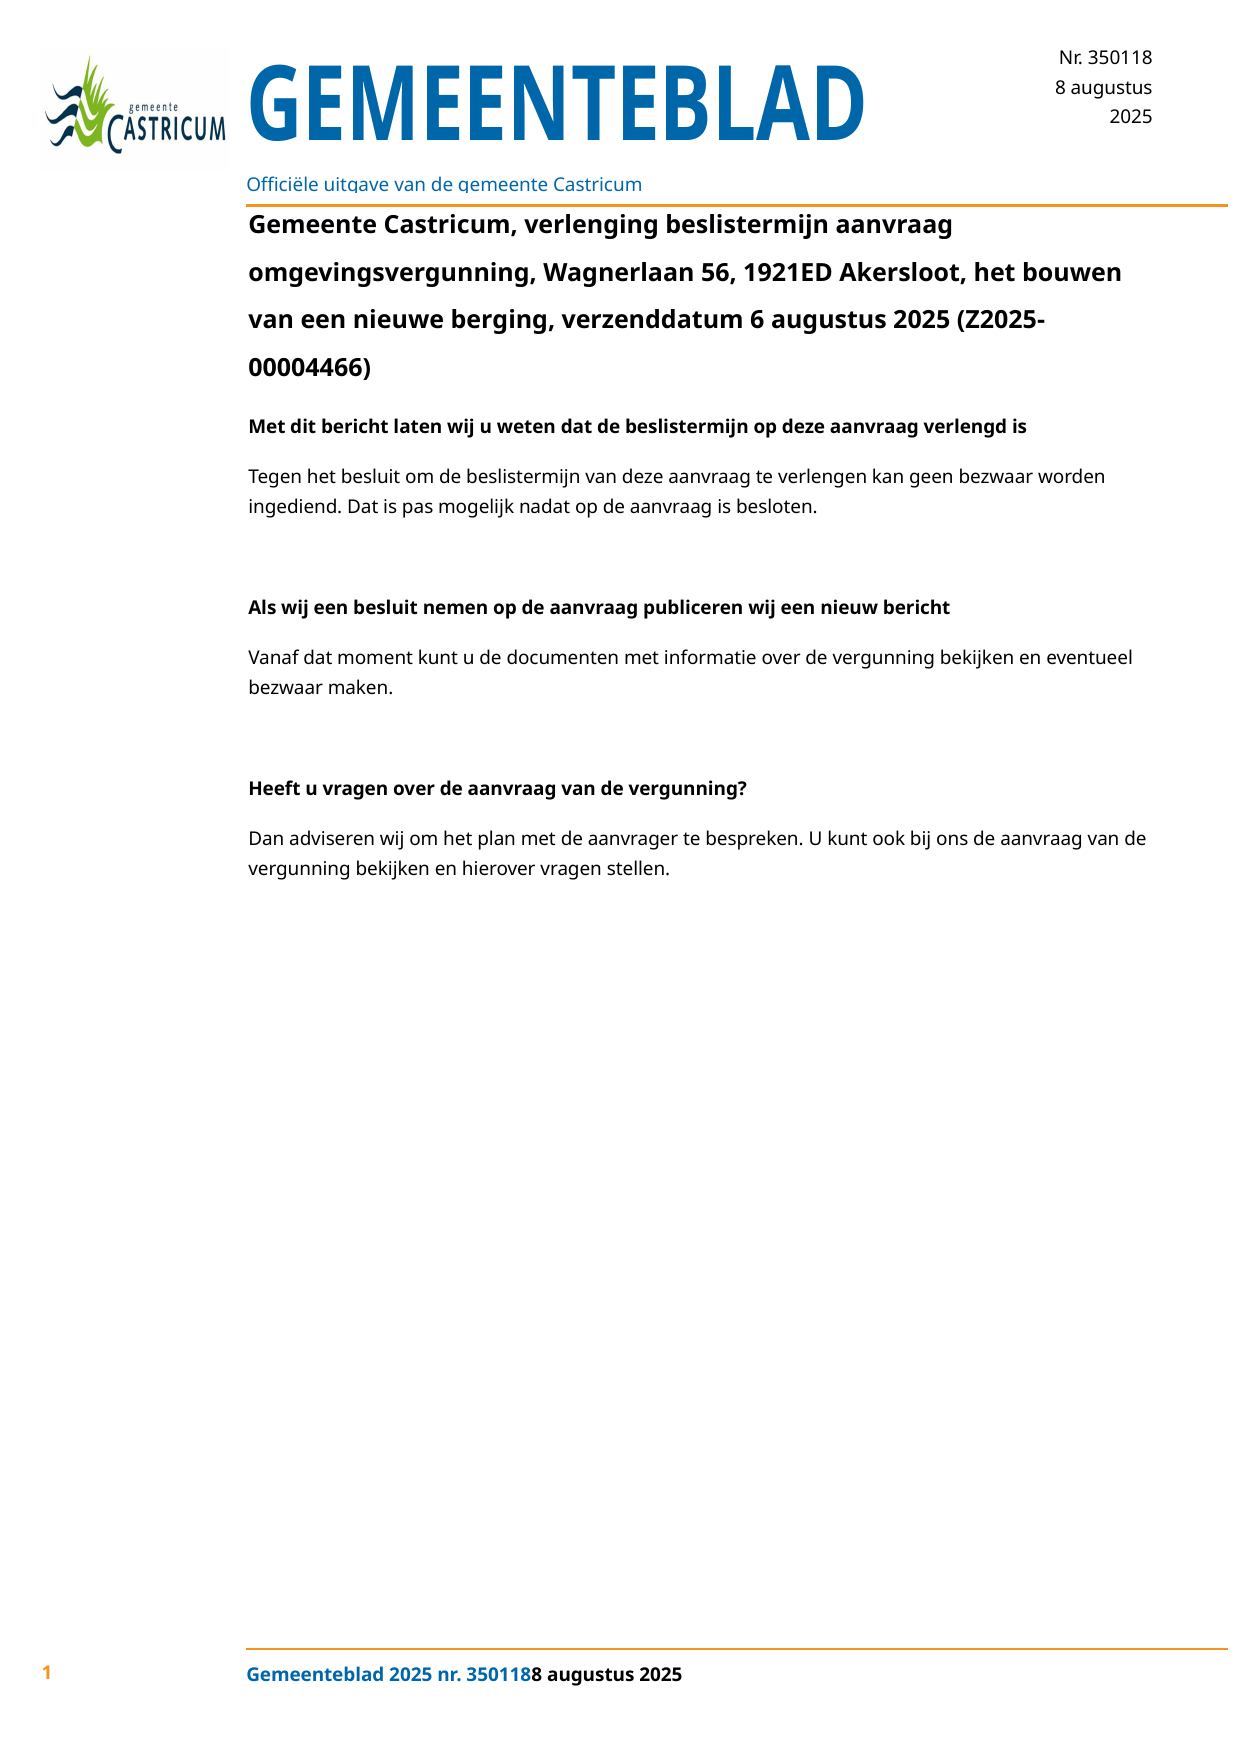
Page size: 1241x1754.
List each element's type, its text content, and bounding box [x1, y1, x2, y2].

text Als wij een besluit nemen op de aanvraag publiceren wij een nieuw bericht [248, 594, 1152, 620]
text Heeft u vragen over de aanvraag van de vergunning? [248, 775, 1152, 801]
text Vanaf dat moment kunt u de documenten met informatie over de vergunning bekijken en eventueel bezwaar maken. [248, 644, 1152, 700]
picture [41, 47, 231, 172]
text Met dit bericht laten wij u weten dat de beslistermijn op deze aanvraag verlengd is [248, 413, 1152, 439]
text Dan adviseren wij om het plan met de aanvrager te bespreken. U kunt ook bij ons de aanvraag van de vergunning bekijken en hierover vragen stellen. [248, 825, 1152, 881]
text Tegen het besluit om de beslistermijn van deze aanvraag te verlengen kan geen bezwaar worden ingediend. Dat is pas mogelijk nadat op de aanvraag is besloten. [248, 463, 1152, 519]
text Gemeente Castricum, verlenging beslistermijn aanvraag omgevingsvergunning, Wagnerlaan 56, 1921ED Akersloot, het bouwen van een nieuwe berging, verzenddatum 6 augustus 2025 (Z2025-00004466) [248, 207, 1152, 384]
